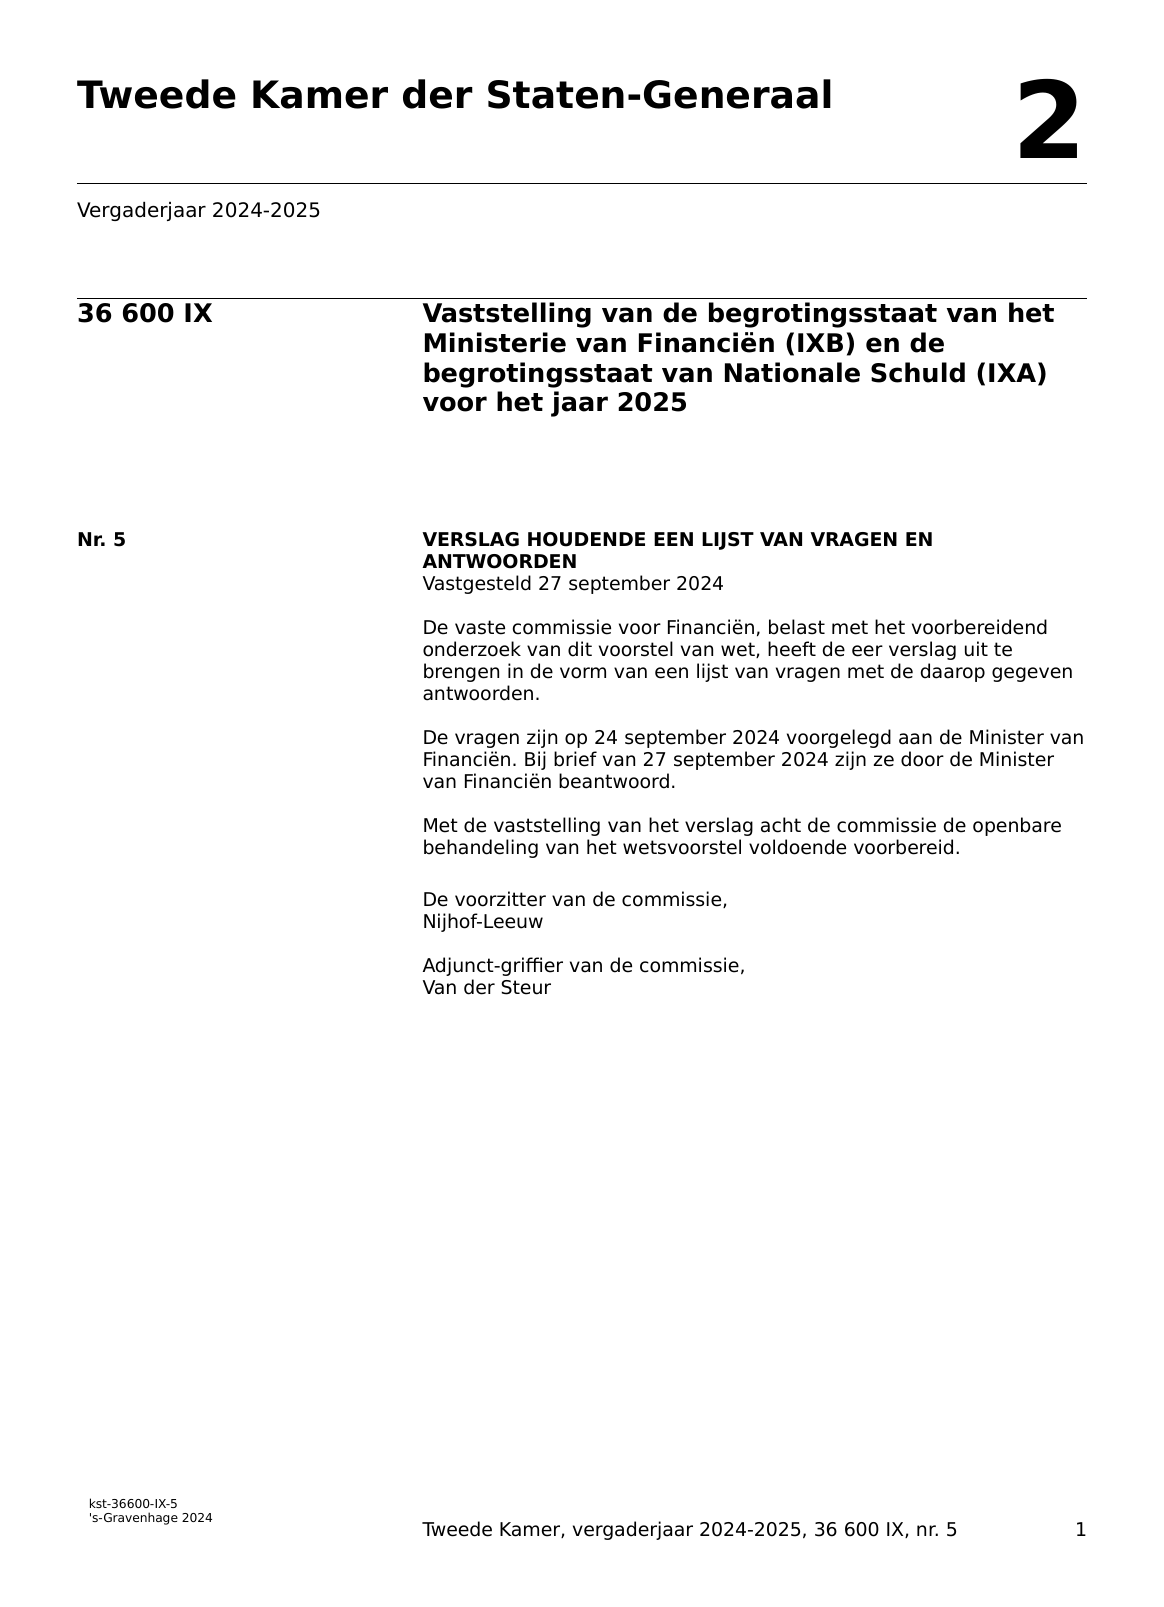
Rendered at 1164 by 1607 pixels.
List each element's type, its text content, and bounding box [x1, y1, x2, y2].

table_header 2 [886, 59, 1087, 183]
text Met de vaststelling van het verslag acht de commissie de openbare behandeling van het wetsvoorstel voldoende voorbereid. [422, 815, 1087, 859]
subtitle Nr. 5 VERSLAG HOUDENDE EEN LIJST VAN VRAGEN EN ANTWOORDEN [77, 529, 1087, 573]
table_header Tweede Kamer der Staten-Generaal [77, 59, 886, 183]
text 's-Gravenhage 2024 [88, 1511, 323, 1525]
text De vaste commissie voor Financiën, belast met het voorbereidend onderzoek van dit voorstel van wet, heeft de eer verslag uit te brengen in de vorm van een lijst van vragen met de daarop gegeven antwoorden. [422, 617, 1087, 705]
text De voorzitter van de commissie, Nijhof-Leeuw [422, 889, 1087, 933]
text Vastgesteld 27 september 2024 [422, 573, 1087, 595]
table_cell Vergaderjaar 2024-2025 [77, 184, 1087, 298]
text De vragen zijn op 24 september 2024 voorgelegd aan de Minister van Financiën. Bij brief van 27 september 2024 zijn ze door de Minister van Financiën beantwoord. [422, 727, 1087, 793]
text kst-36600-IX-5 [88, 1497, 323, 1511]
text Adjunct-griffier van de commissie, Van der Steur [422, 955, 1087, 999]
subtitle 36 600 IX Vaststelling van de begrotingsstaat van het Ministerie van Financiën (IXB) en de begrotingsstaat van Nationale Schuld (IXA) voor het jaar 2025 [77, 299, 1087, 418]
